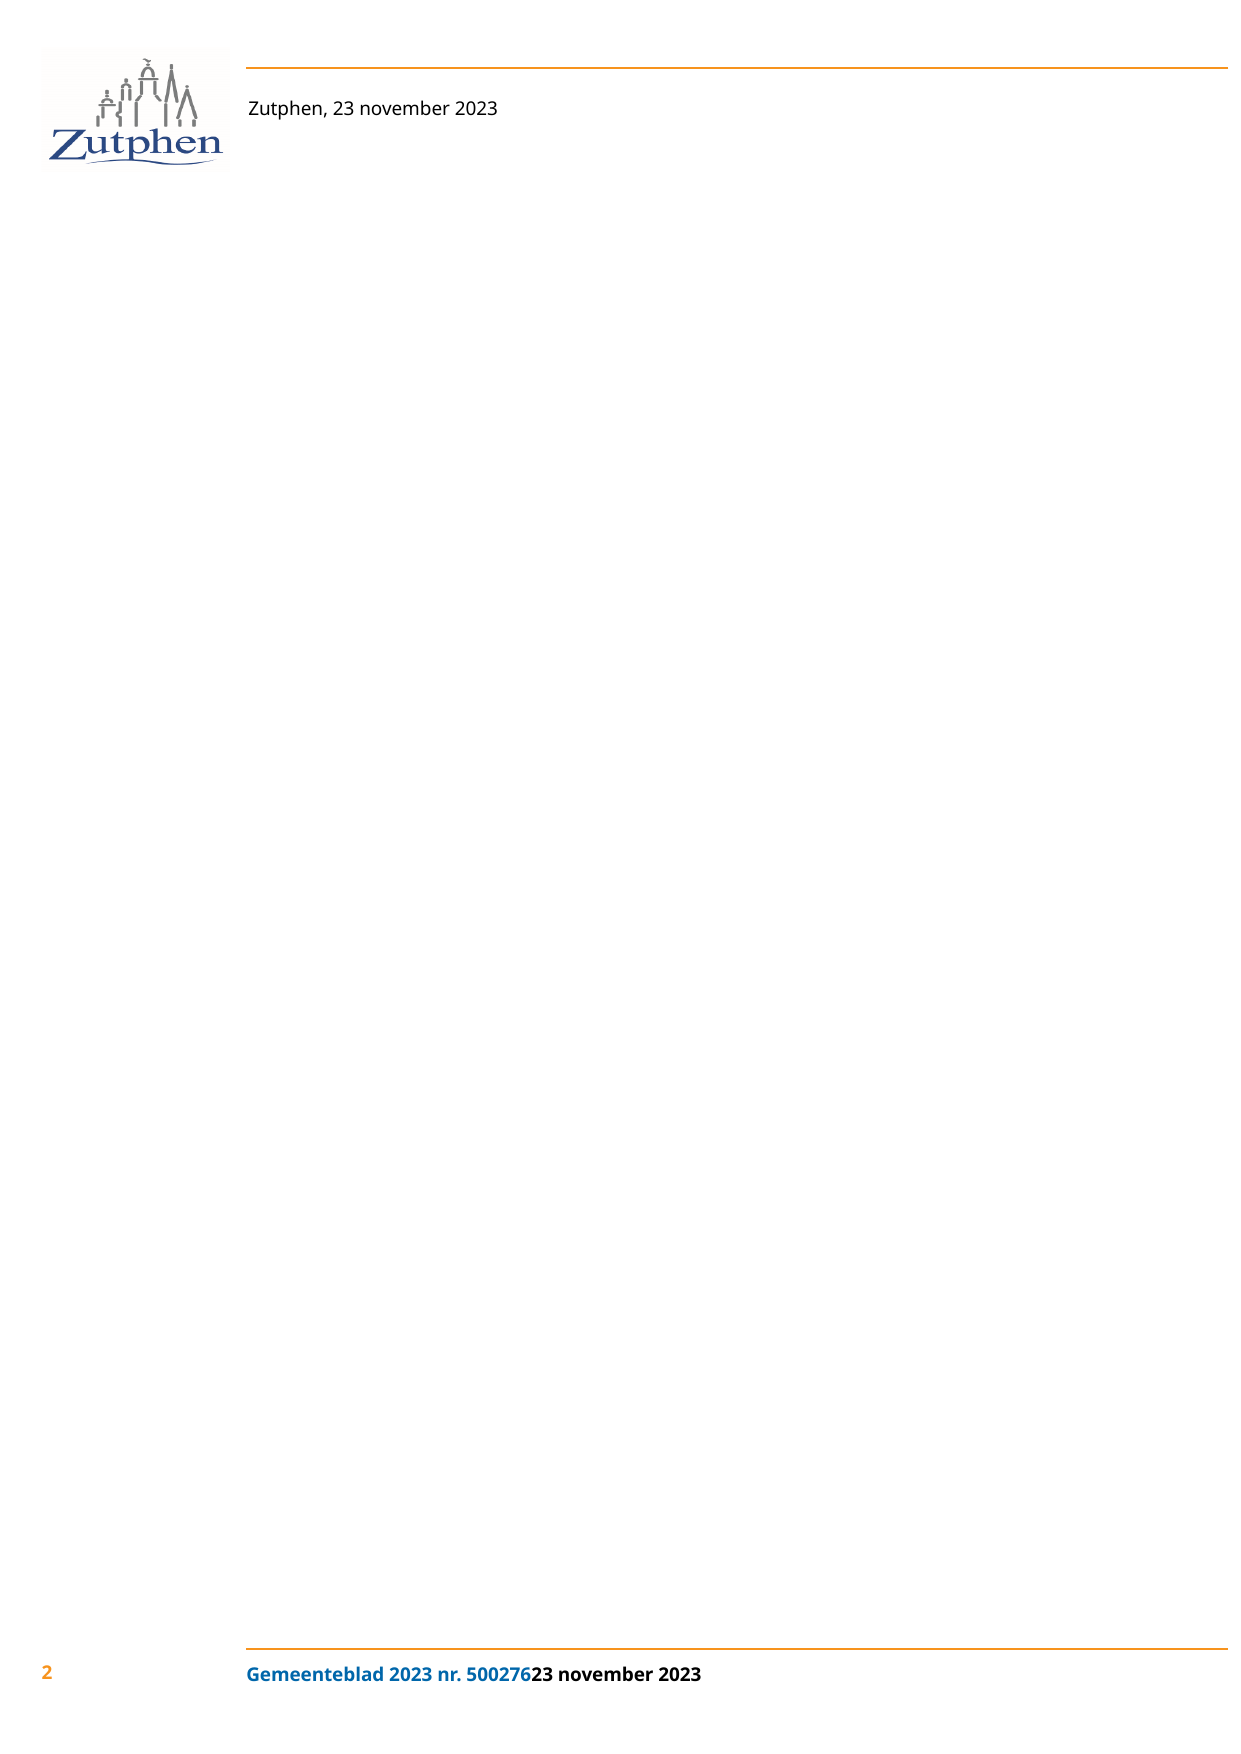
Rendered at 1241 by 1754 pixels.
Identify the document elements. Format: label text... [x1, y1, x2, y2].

picture [41, 47, 231, 172]
text Zutphen, 23 november 2023 [248, 95, 1152, 121]
